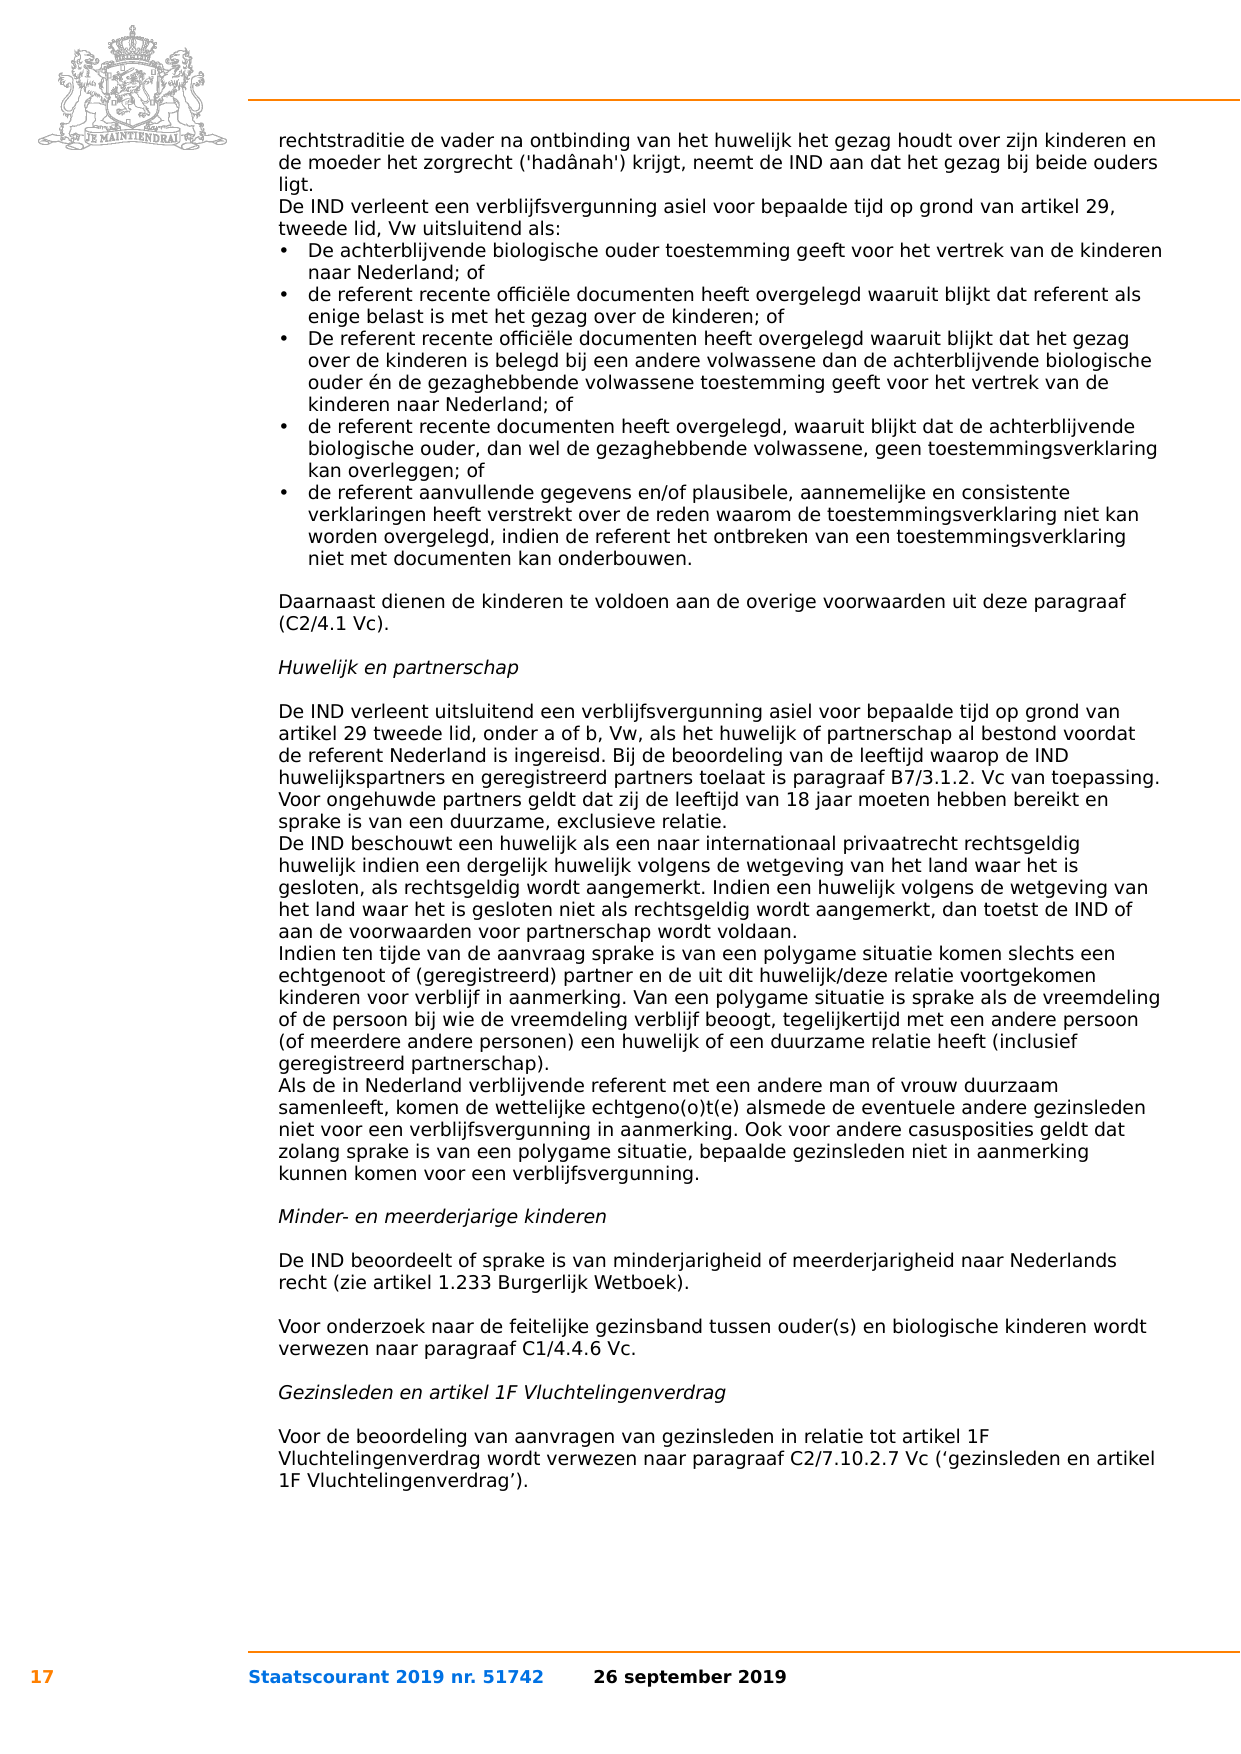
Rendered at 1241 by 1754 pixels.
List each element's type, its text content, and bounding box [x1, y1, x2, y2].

text • de referent aanvullende gegevens en/of plausibele, aannemelijke en consistente verklaringen heeft verstrekt over de reden waarom de toestemmingsverklaring niet kan worden overgelegd, indien de referent het ontbreken van een toestemmingsverklaring niet met documenten kan onderbouwen. [278, 482, 1163, 569]
subtitle Gezinsleden en artikel 1F Vluchtelingenverdrag [278, 1382, 1163, 1404]
text • De referent recente officiële documenten heeft overgelegd waaruit blijkt dat het gezag over de kinderen is belegd bij een andere volwassene dan de achterblijvende biologische ouder én de gezaghebbende volwassene toestemming geeft voor het vertrek van de kinderen naar Nederland; of [278, 328, 1163, 416]
text Voor onderzoek naar de feitelijke gezinsband tussen ouder(s) en biologische kinderen wordt verwezen naar paragraaf C1/4.4.6 Vc. [278, 1316, 1163, 1360]
picture [38, 25, 227, 150]
text Indien ten tijde van de aanvraag sprake is van een polygame situatie komen slechts een echtgenoot of (geregistreerd) partner en de uit dit huwelijk/deze relatie voortgekomen kinderen voor verblijf in aanmerking. Van een polygame situatie is sprake als de vreemdeling of de persoon bij wie de vreemdeling verblijf beoogt, tegelijkertijd met een andere persoon (of meerdere andere personen) een huwelijk of een duurzame relatie heeft (inclusief geregistreerd partnerschap). [278, 943, 1163, 1075]
text Voor de beoordeling van aanvragen van gezinsleden in relatie tot artikel 1F Vluchtelingenverdrag wordt verwezen naar paragraaf C2/7.10.2.7 Vc (‘gezinsleden en artikel 1F Vluchtelingenverdrag’). [278, 1426, 1163, 1492]
text • de referent recente officiële documenten heeft overgelegd waaruit blijkt dat referent als enige belast is met het gezag over de kinderen; of [278, 284, 1163, 328]
text De IND verleent uitsluitend een verblijfsvergunning asiel voor bepaalde tijd op grond van artikel 29 tweede lid, onder a of b, Vw, als het huwelijk of partnerschap al bestond voordat de referent Nederland is ingereisd. Bij de beoordeling van de leeftijd waarop de IND huwelijkspartners en geregistreerd partners toelaat is paragraaf B7/3.1.2. Vc van toepassing. Voor ongehuwde partners geldt dat zij de leeftijd van 18 jaar moeten hebben bereikt en sprake is van een duurzame, exclusieve relatie. [278, 701, 1163, 833]
text • de referent recente documenten heeft overgelegd, waaruit blijkt dat de achterblijvende biologische ouder, dan wel de gezaghebbende volwassene, geen toestemmingsverklaring kan overleggen; of [278, 416, 1163, 482]
text Daarnaast dienen de kinderen te voldoen aan de overige voorwaarden uit deze paragraaf (C2/4.1 Vc). [278, 591, 1163, 635]
subtitle Huwelijk en partnerschap [278, 657, 1163, 679]
subtitle Minder- en meerderjarige kinderen [278, 1206, 1163, 1228]
text De IND beoordeelt of sprake is van minderjarigheid of meerderjarigheid naar Nederlands recht (zie artikel 1.233 Burgerlijk Wetboek). [278, 1250, 1163, 1294]
text De IND beschouwt een huwelijk als een naar internationaal privaatrecht rechtsgeldig huwelijk indien een dergelijk huwelijk volgens de wetgeving van het land waar het is gesloten, als rechtsgeldig wordt aangemerkt. Indien een huwelijk volgens de wetgeving van het land waar het is gesloten niet als rechtsgeldig wordt aangemerkt, dan toetst de IND of aan de voorwaarden voor partnerschap wordt voldaan. [278, 833, 1163, 943]
text • De achterblijvende biologische ouder toestemming geeft voor het vertrek van de kinderen naar Nederland; of [278, 240, 1163, 284]
text De IND verleent een verblijfsvergunning asiel voor bepaalde tijd op grond van artikel 29, tweede lid, Vw uitsluitend als: [278, 196, 1163, 240]
text Als de in Nederland verblijvende referent met een andere man of vrouw duurzaam samenleeft, komen de wettelijke echtgeno(o)t(e) alsmede de eventuele andere gezinsleden niet voor een verblijfsvergunning in aanmerking. Ook voor andere casusposities geldt dat zolang sprake is van een polygame situatie, bepaalde gezinsleden niet in aanmerking kunnen komen voor een verblijfsvergunning. [278, 1075, 1163, 1184]
text rechtstraditie de vader na ontbinding van het huwelijk het gezag houdt over zijn kinderen en de moeder het zorgrecht ('hadânah') krijgt, neemt de IND aan dat het gezag bij beide ouders ligt. [278, 130, 1163, 196]
